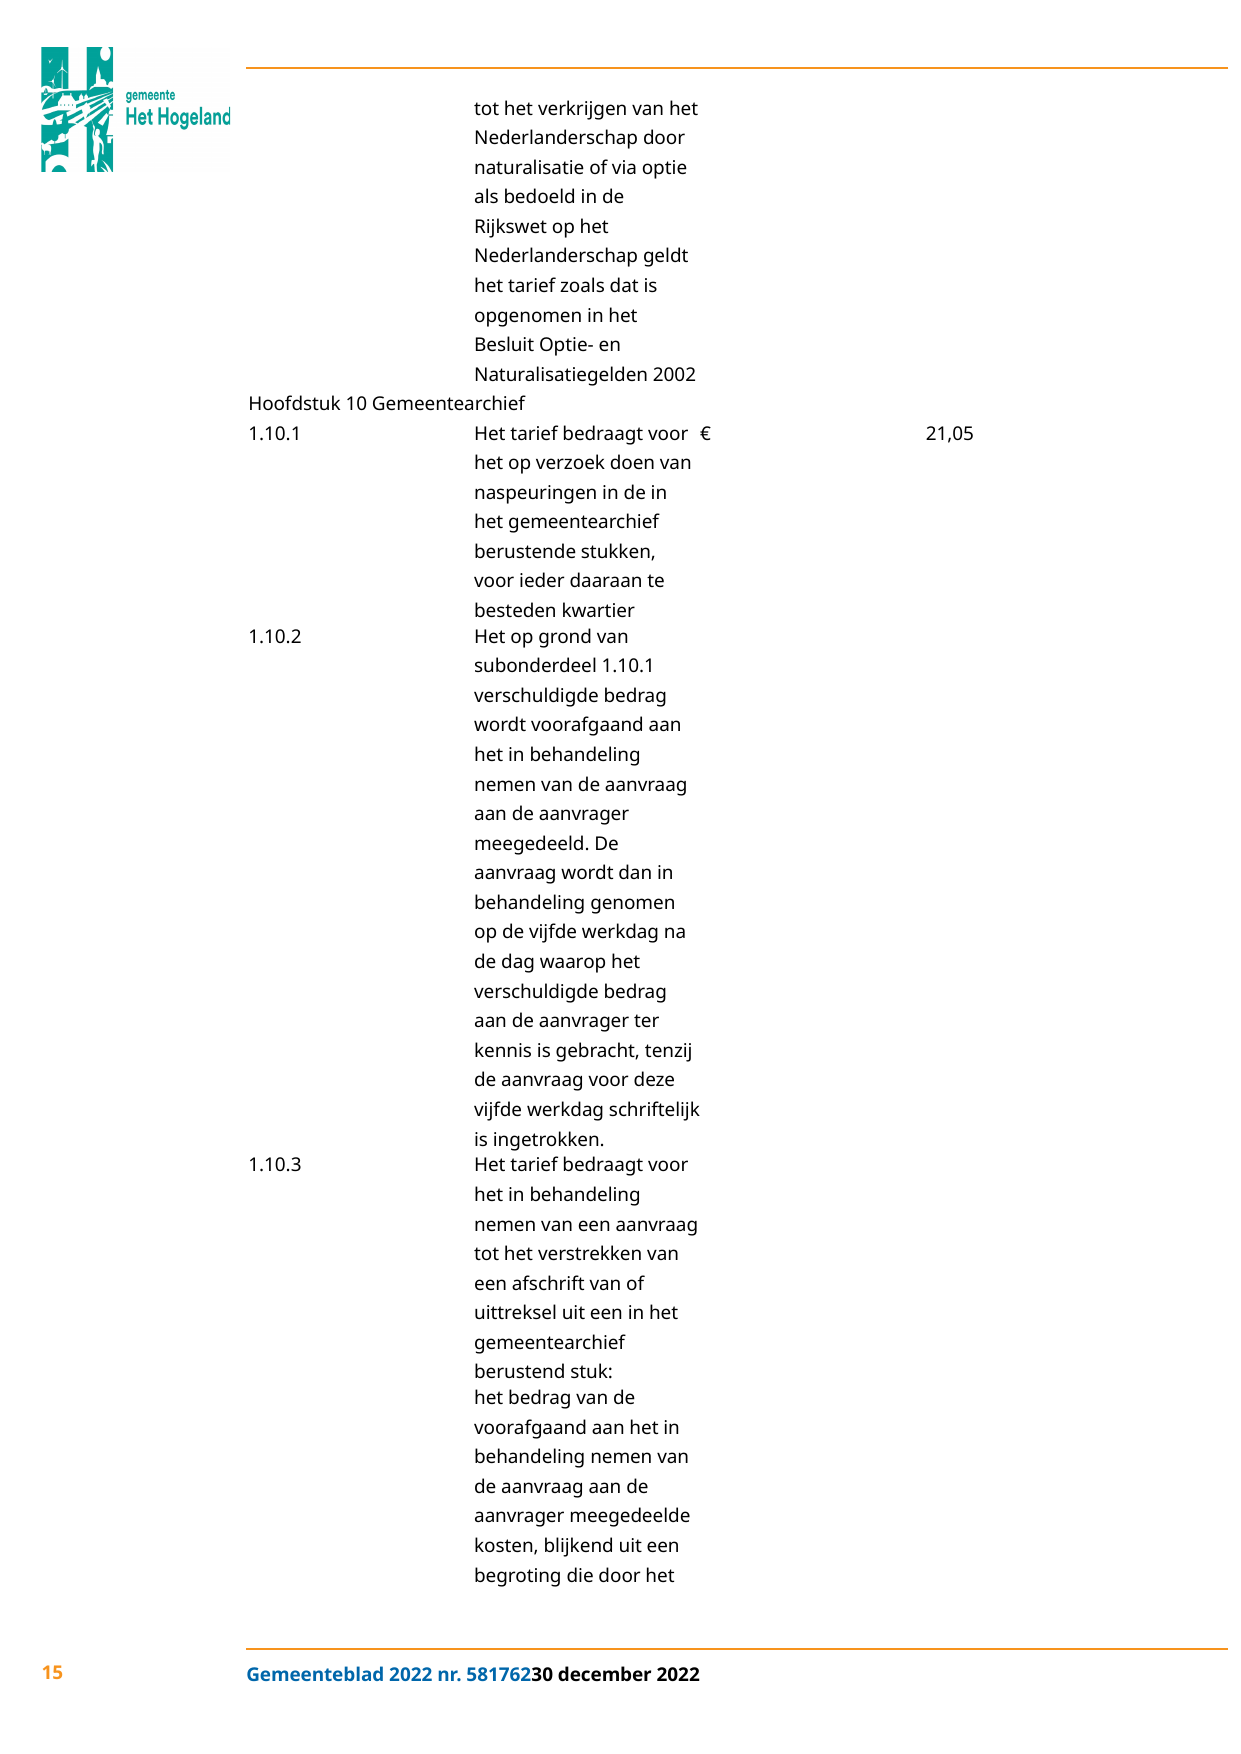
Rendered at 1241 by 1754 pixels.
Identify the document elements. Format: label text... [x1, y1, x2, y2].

table_header 1.10.1 [248, 420, 474, 623]
table_cell Het op grond van subonderdeel 1.10.1 verschuldigde bedrag wordt voorafgaand aan het in behandeling nemen van de aanvraag aan de aanvrager meegedeeld. De aanvraag wordt dan in behandeling genomen op de vijfde werkdag na de dag waarop het verschuldigde bedrag aan de aanvrager ter kennis is gebracht, tenzij de aanvraag voor deze vijfde werkdag schriftelijk is ingetrokken. [474, 623, 700, 1152]
table_cell [248, 1384, 474, 1588]
table_cell [926, 1384, 1152, 1588]
table_cell [700, 95, 926, 387]
table_cell [248, 95, 474, 387]
table_cell [700, 623, 926, 1152]
table_header € [700, 420, 926, 623]
table_cell [926, 1152, 1152, 1384]
table_cell Het tarief bedraagt voor het in behandeling nemen van een aanvraag tot het verstrekken van een afschrift van of uittreksel uit een in het gemeentearchief berustend stuk: [474, 1152, 700, 1384]
table_cell [926, 95, 1152, 387]
text Hoofdstuk 10 Gemeentearchief [248, 390, 1152, 416]
table_cell [700, 1152, 926, 1384]
table_cell 1.10.2 [248, 623, 474, 1152]
table_header 21,05 [926, 420, 1152, 623]
table_cell het bedrag van de voorafgaand aan het in behandeling nemen van de aanvraag aan de aanvrager meegedeelde kosten, blijkend uit een begroting die door het [474, 1384, 700, 1588]
table_header Het tarief bedraagt voor het op verzoek doen van naspeuringen in de in het gemeentearchief berustende stukken, voor ieder daaraan te besteden kwartier [474, 420, 700, 623]
table_cell tot het verkrijgen van het Nederlanderschap door naturalisatie of via optie als bedoeld in de Rijkswet op het Nederlanderschap geldt het tarief zoals dat is opgenomen in het Besluit Optie- en Naturalisatiegelden 2002 [474, 95, 700, 387]
picture [41, 47, 231, 172]
table_cell [700, 1384, 926, 1588]
table_cell [926, 623, 1152, 1152]
table_cell 1.10.3 [248, 1152, 474, 1384]
